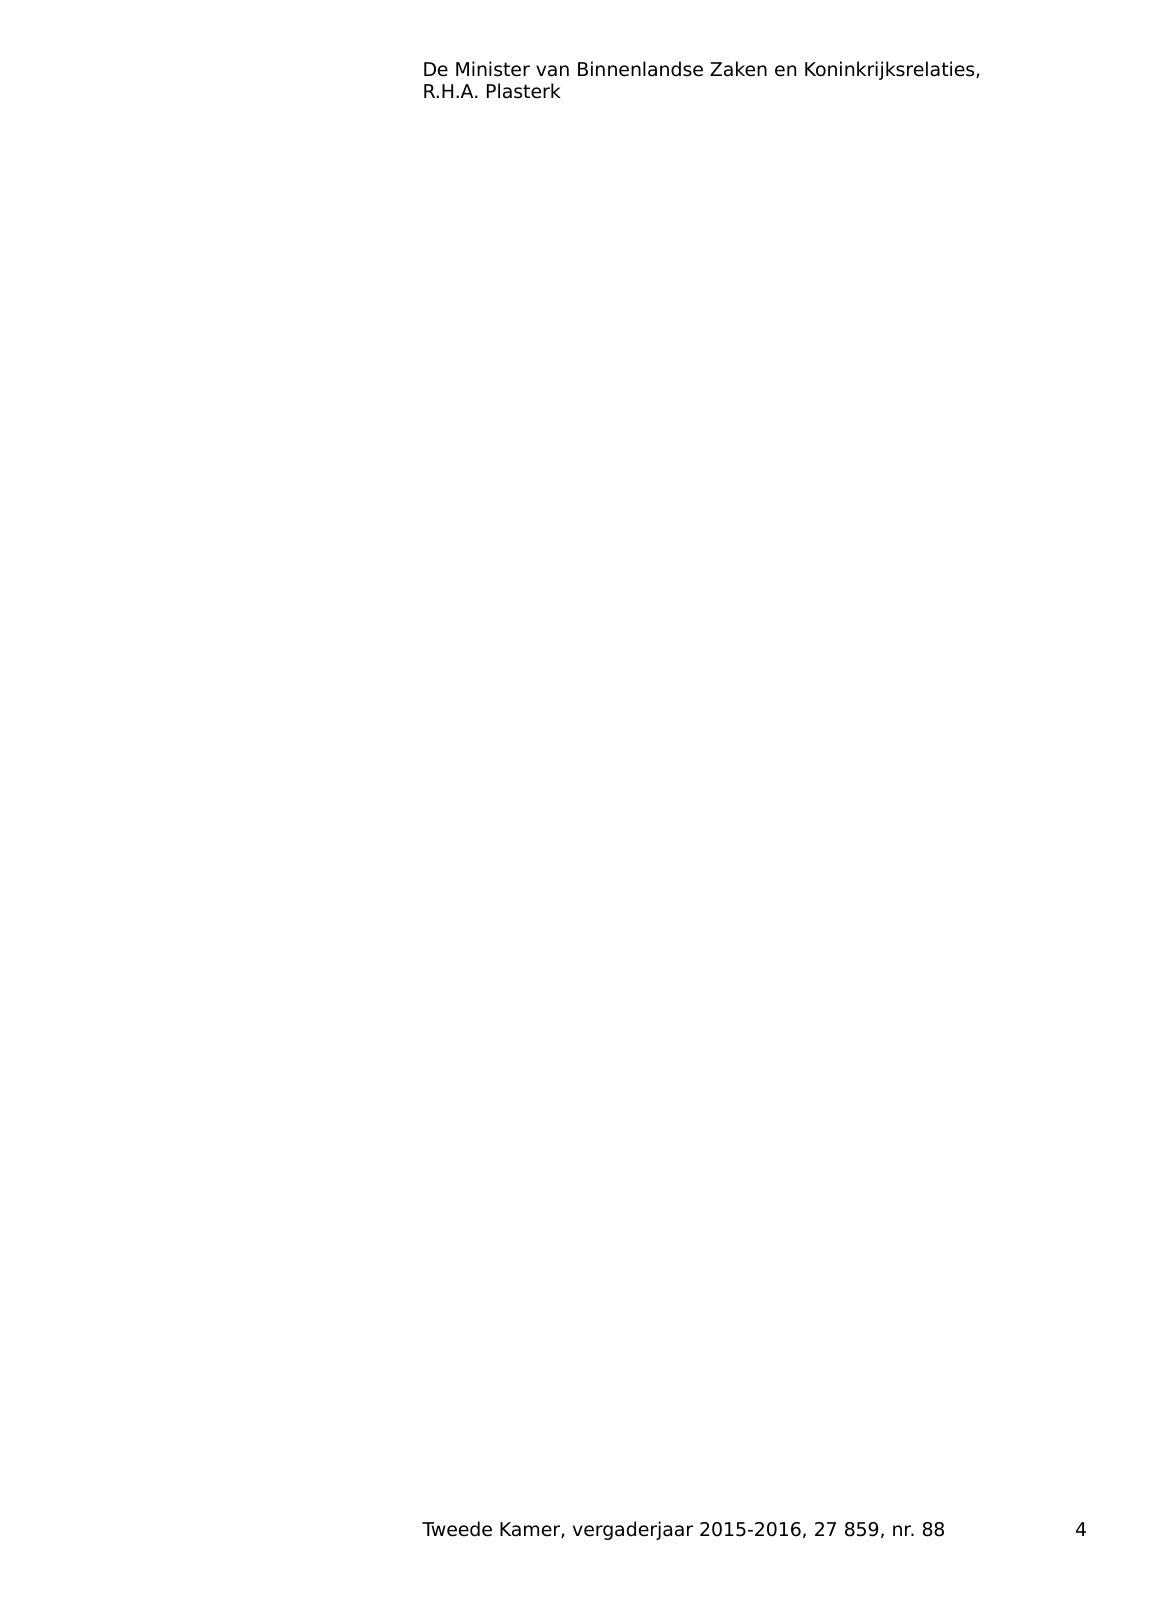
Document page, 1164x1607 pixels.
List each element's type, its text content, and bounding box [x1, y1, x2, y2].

text De Minister van Binnenlandse Zaken en Koninkrijksrelaties, R.H.A. Plasterk [422, 59, 1087, 103]
